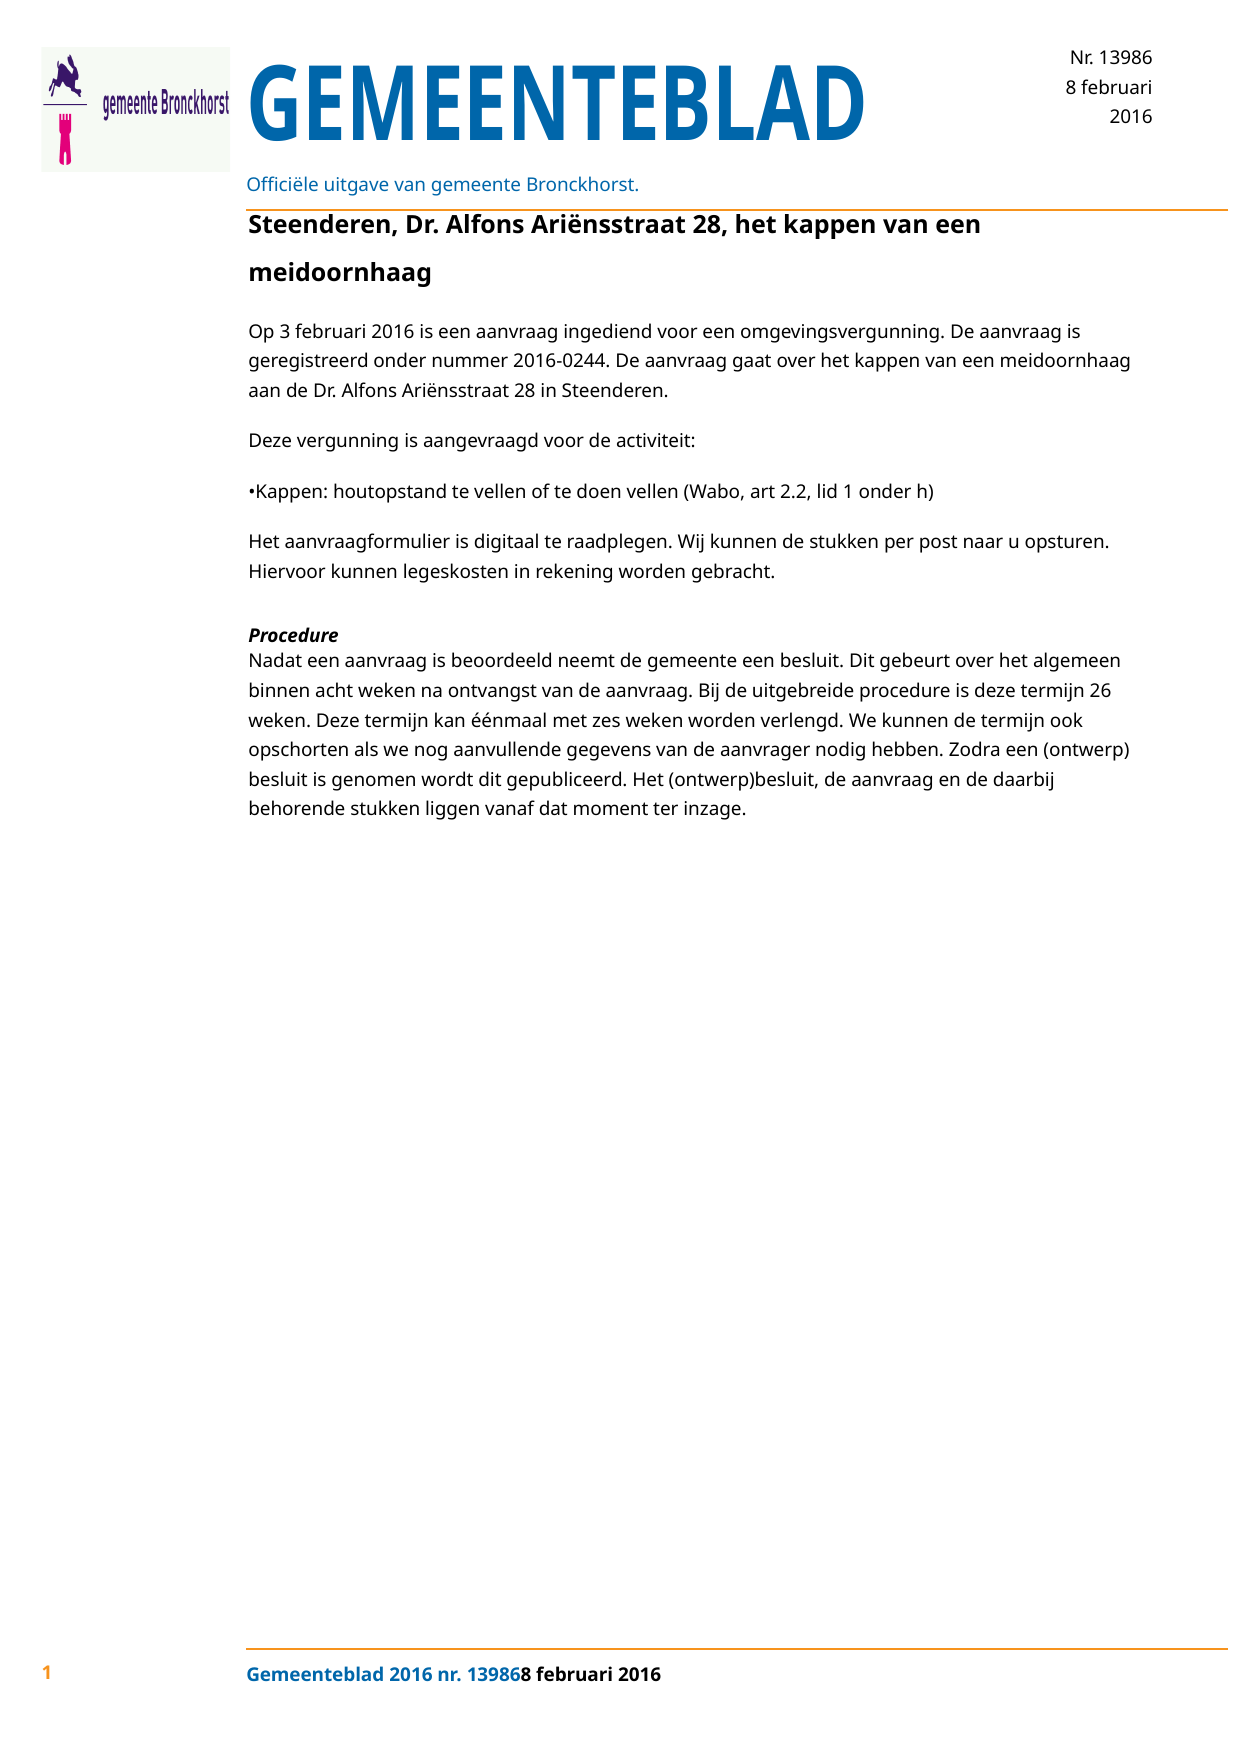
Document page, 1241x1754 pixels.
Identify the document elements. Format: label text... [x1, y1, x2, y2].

text Het aanvraagformulier is digitaal te raadplegen. Wij kunnen de stukken per post naar u opsturen. Hiervoor kunnen legeskosten in rekening worden gebracht. [248, 528, 1152, 584]
text •Kappen: houtopstand te vellen of te doen vellen (Wabo, art 2.2, lid 1 onder h) [248, 478, 1152, 504]
text Deze vergunning is aangevraagd voor de activiteit: [248, 427, 1152, 453]
text Procedure [248, 622, 1152, 648]
text Steenderen, Dr. Alfons Ariënsstraat 28, het kappen van een meidoornhaag [248, 211, 1152, 288]
text Nadat een aanvraag is beoordeeld neemt de gemeente een besluit. Dit gebeurt over het algemeen binnen acht weken na ontvangst van de aanvraag. Bij de uitgebreide procedure is deze termijn 26 weken. Deze termijn kan éénmaal met zes weken worden verlengd. We kunnen de termijn ook opschorten als we nog aanvullende gegevens van de aanvrager nodig hebben. Zodra een (ontwerp) besluit is genomen wordt dit gepubliceerd. Het (ontwerp)besluit, de aanvraag en de daarbij behorende stukken liggen vanaf dat moment ter inzage. [248, 648, 1152, 821]
picture [41, 47, 231, 172]
text Op 3 februari 2016 is een aanvraag ingediend voor een omgevingsvergunning. De aanvraag is geregistreerd onder nummer 2016-0244. De aanvraag gaat over het kappen van een meidoornhaag aan de Dr. Alfons Ariënsstraat 28 in Steenderen. [248, 318, 1152, 403]
